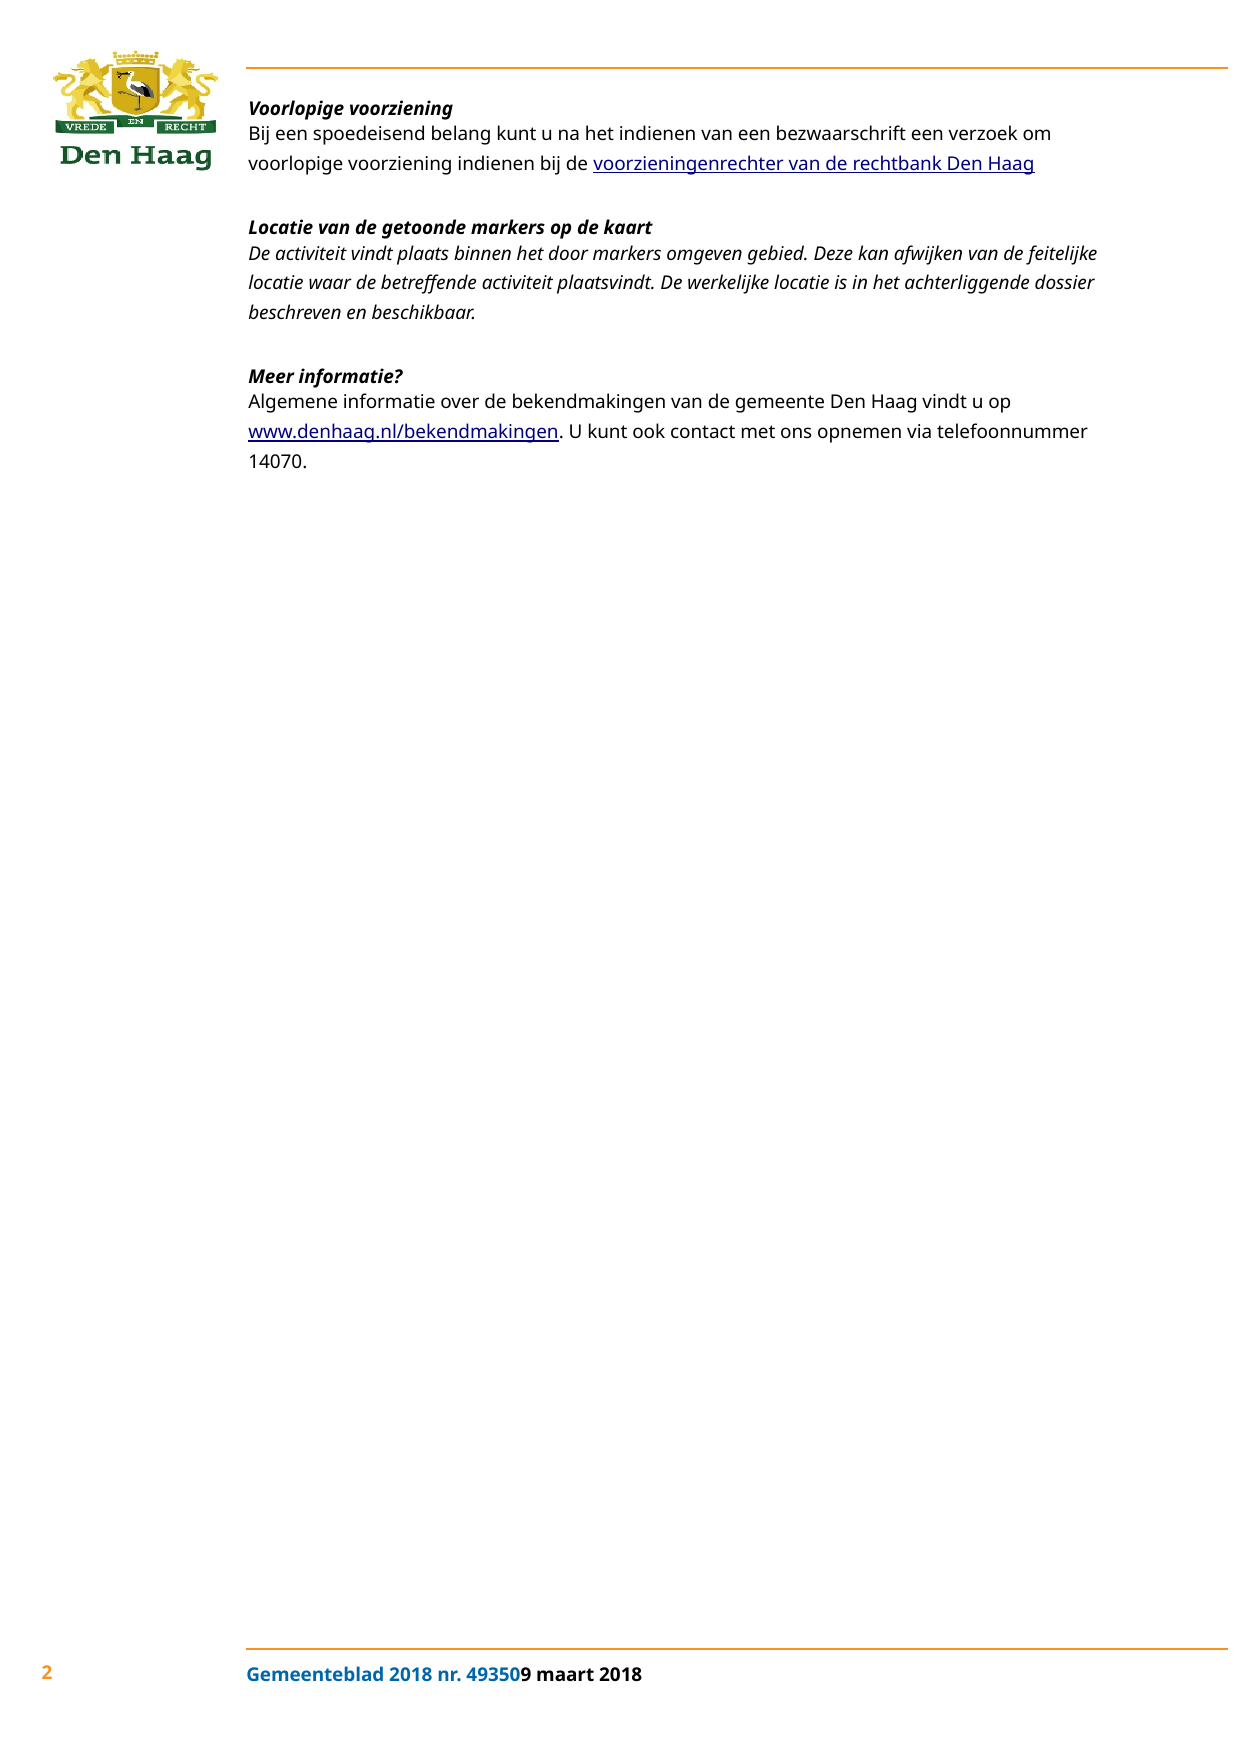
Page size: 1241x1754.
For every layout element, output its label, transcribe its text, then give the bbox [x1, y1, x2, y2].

text Bij een spoedeisend belang kunt u na het indienen van een bezwaarschrift een verzoek om voorlopige voorziening indienen bij de voorzieningenrechter van de rechtbank Den Haag [248, 121, 1152, 176]
picture [41, 47, 231, 172]
text Algemene informatie over de bekendmakingen van de gemeente Den Haag vindt u op www.denhaag.nl/bekendmakingen. U kunt ook contact met ons opnemen via telefoonnummer 14070. [248, 389, 1152, 473]
text Locatie van de getoonde markers op de kaart [248, 214, 1152, 240]
text Voorlopige voorziening [248, 95, 1152, 121]
text De activiteit vindt plaats binnen het door markers omgeven gebied. Deze kan afwijken van de feitelijke locatie waar de betreffende activiteit plaatsvindt. De werkelijke locatie is in het achterliggende dossier beschreven en beschikbaar. [248, 240, 1152, 325]
text Meer informatie? [248, 363, 1152, 389]
